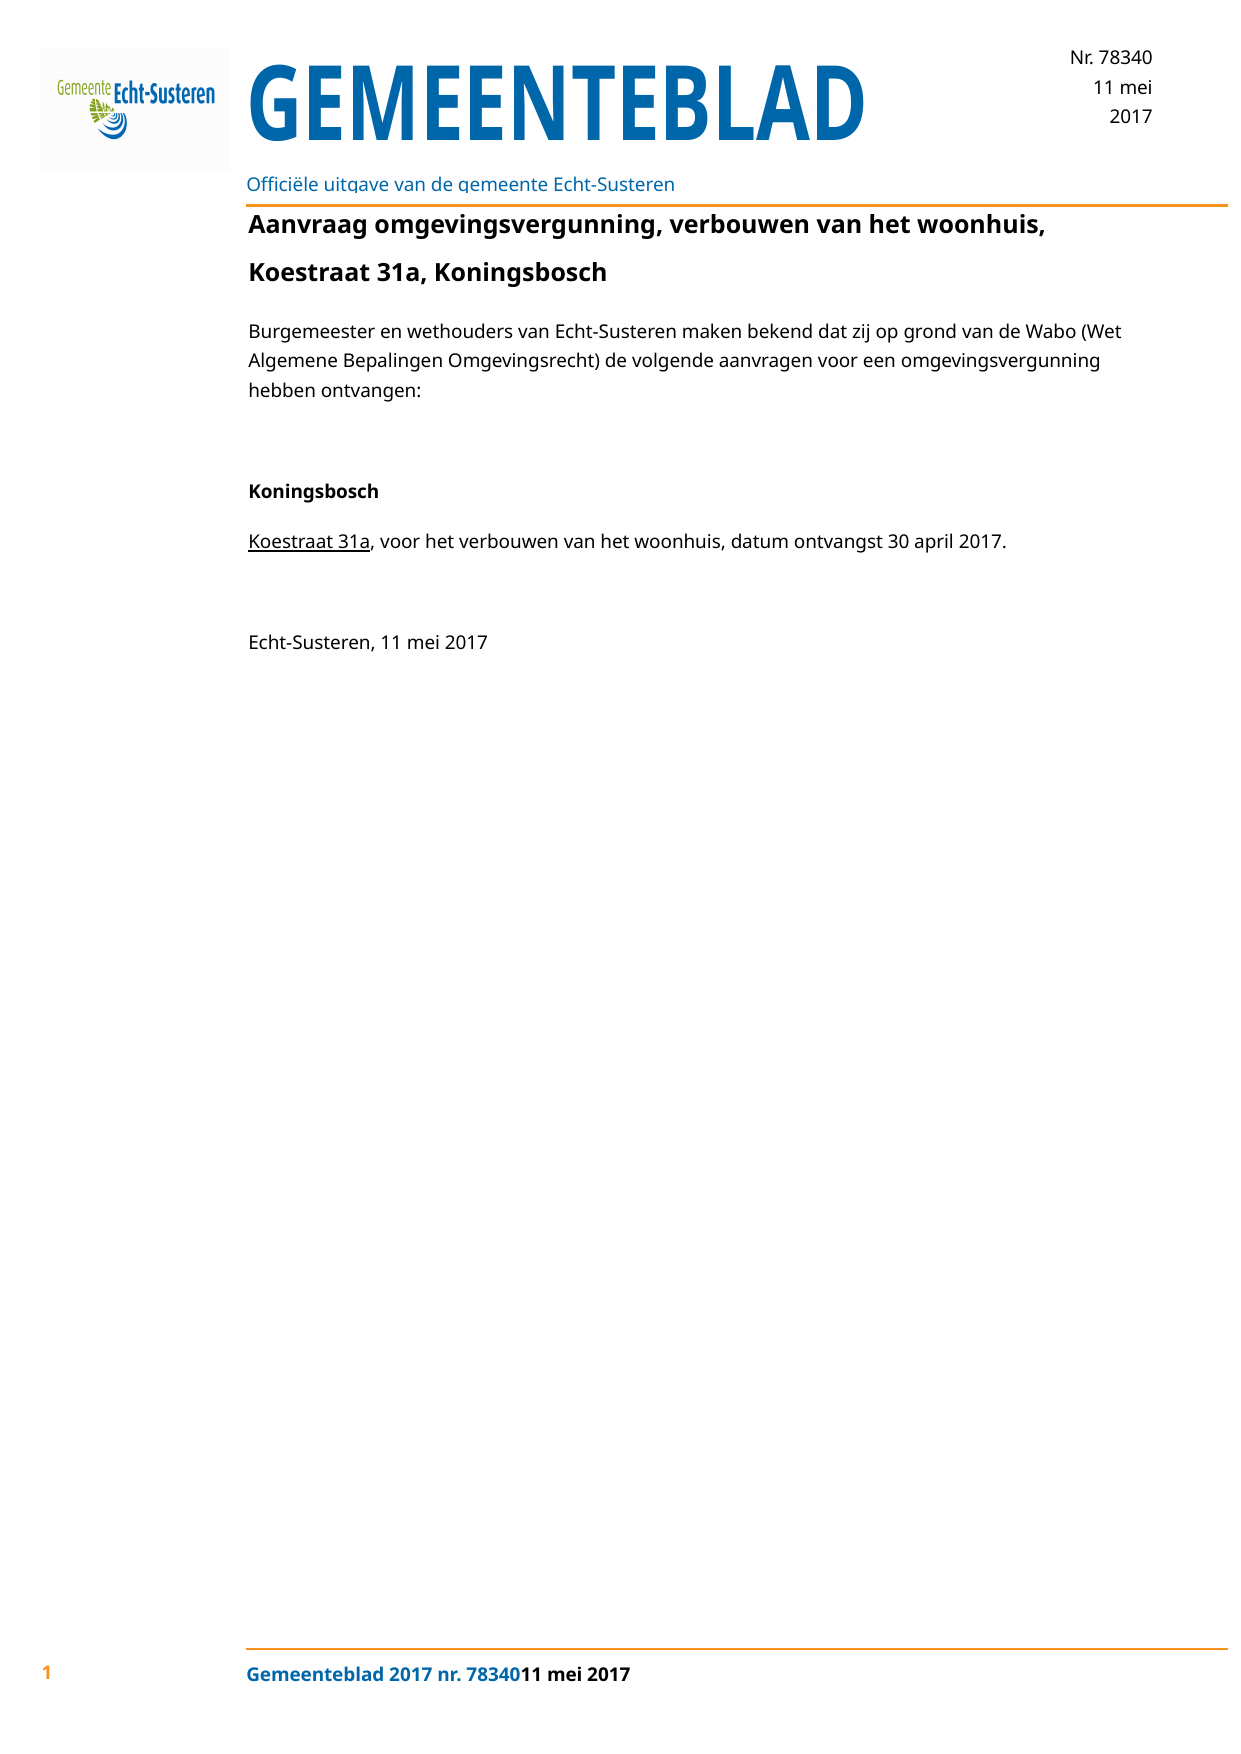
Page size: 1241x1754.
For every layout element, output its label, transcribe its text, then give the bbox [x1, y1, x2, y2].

text Koestraat 31a, voor het verbouwen van het woonhuis, datum ontvangst 30 april 2017. [248, 528, 1152, 554]
text Koningsbosch [248, 478, 1152, 504]
picture [41, 47, 231, 172]
text Echt-Susteren, 11 mei 2017 [248, 629, 1152, 655]
text Burgemeester en wethouders van Echt-Susteren maken bekend dat zij op grond van de Wabo (Wet Algemene Bepalingen Omgevingsrecht) de volgende aanvragen voor een omgevingsvergunning hebben ontvangen: [248, 318, 1152, 403]
text Aanvraag omgevingsvergunning, verbouwen van het woonhuis, Koestraat 31a, Koningsbosch [248, 207, 1152, 288]
